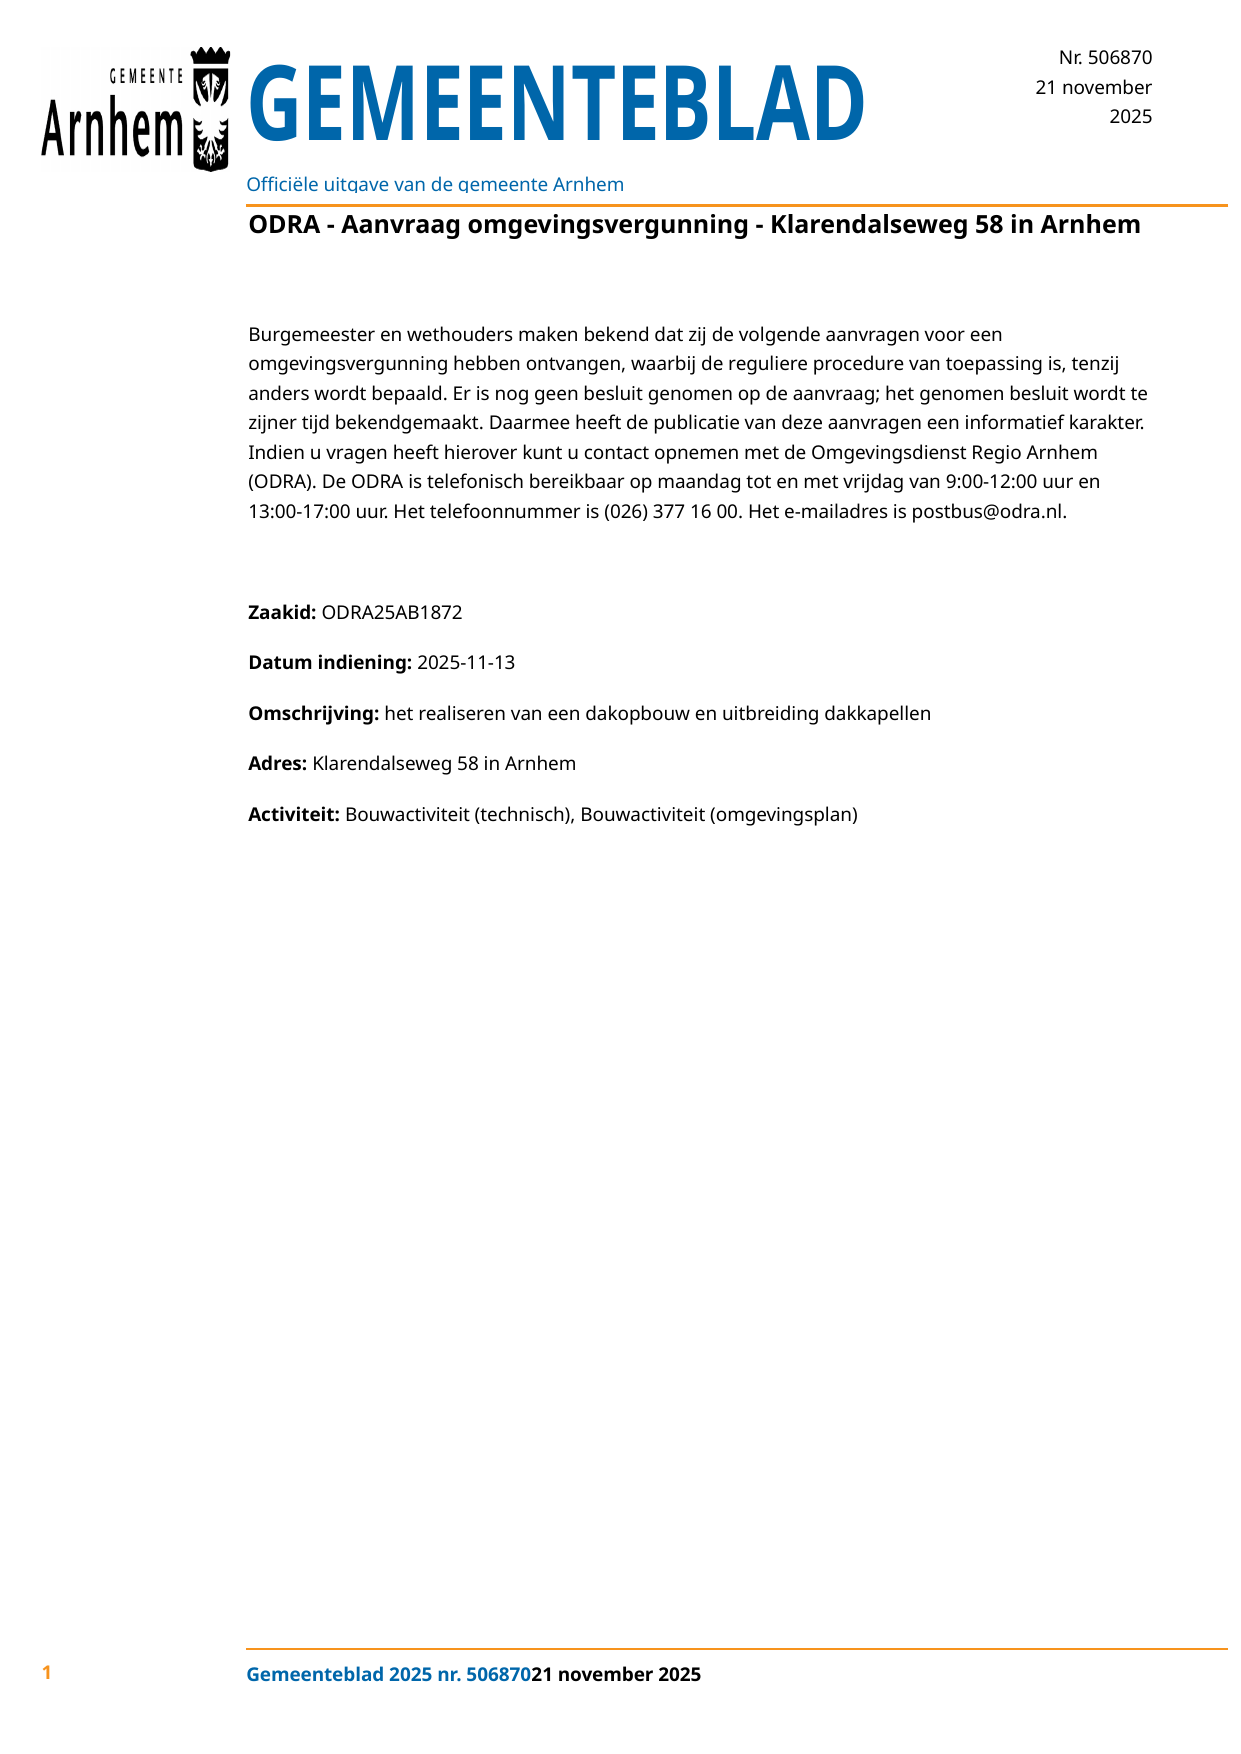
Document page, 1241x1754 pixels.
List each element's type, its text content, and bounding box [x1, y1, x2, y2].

text Adres: Klarendalseweg 58 in Arnhem [248, 750, 1152, 776]
text Zaakid: ODRA25AB1872 [248, 599, 1152, 625]
picture [41, 47, 231, 172]
text Datum indiening: 2025-11-13 [248, 649, 1152, 675]
text ODRA - Aanvraag omgevingsvergunning - Klarendalseweg 58 in Arnhem [248, 207, 1152, 241]
text Omschrijving: het realiseren van een dakopbouw en uitbreiding dakkapellen [248, 700, 1152, 726]
text Activiteit: Bouwactiviteit (technisch), Bouwactiviteit (omgevingsplan) [248, 801, 1152, 826]
text Burgemeester en wethouders maken bekend dat zij de volgende aanvragen voor een omgevingsvergunning hebben ontvangen, waarbij de reguliere procedure van toepassing is, tenzij anders wordt bepaald. Er is nog geen besluit genomen op de aanvraag; het genomen besluit wordt te zijner tijd bekendgemaakt. Daarmee heeft de publicatie van deze aanvragen een informatief karakter. Indien u vragen heeft hierover kunt u contact opnemen met de Omgevingsdienst Regio Arnhem (ODRA). De ODRA is telefonisch bereikbaar op maandag tot en met vrijdag van 9:00-12:00 uur en 13:00-17:00 uur. Het telefoonnummer is (026) 377 16 00. Het e-mailadres is postbus@odra.nl. [248, 321, 1152, 524]
